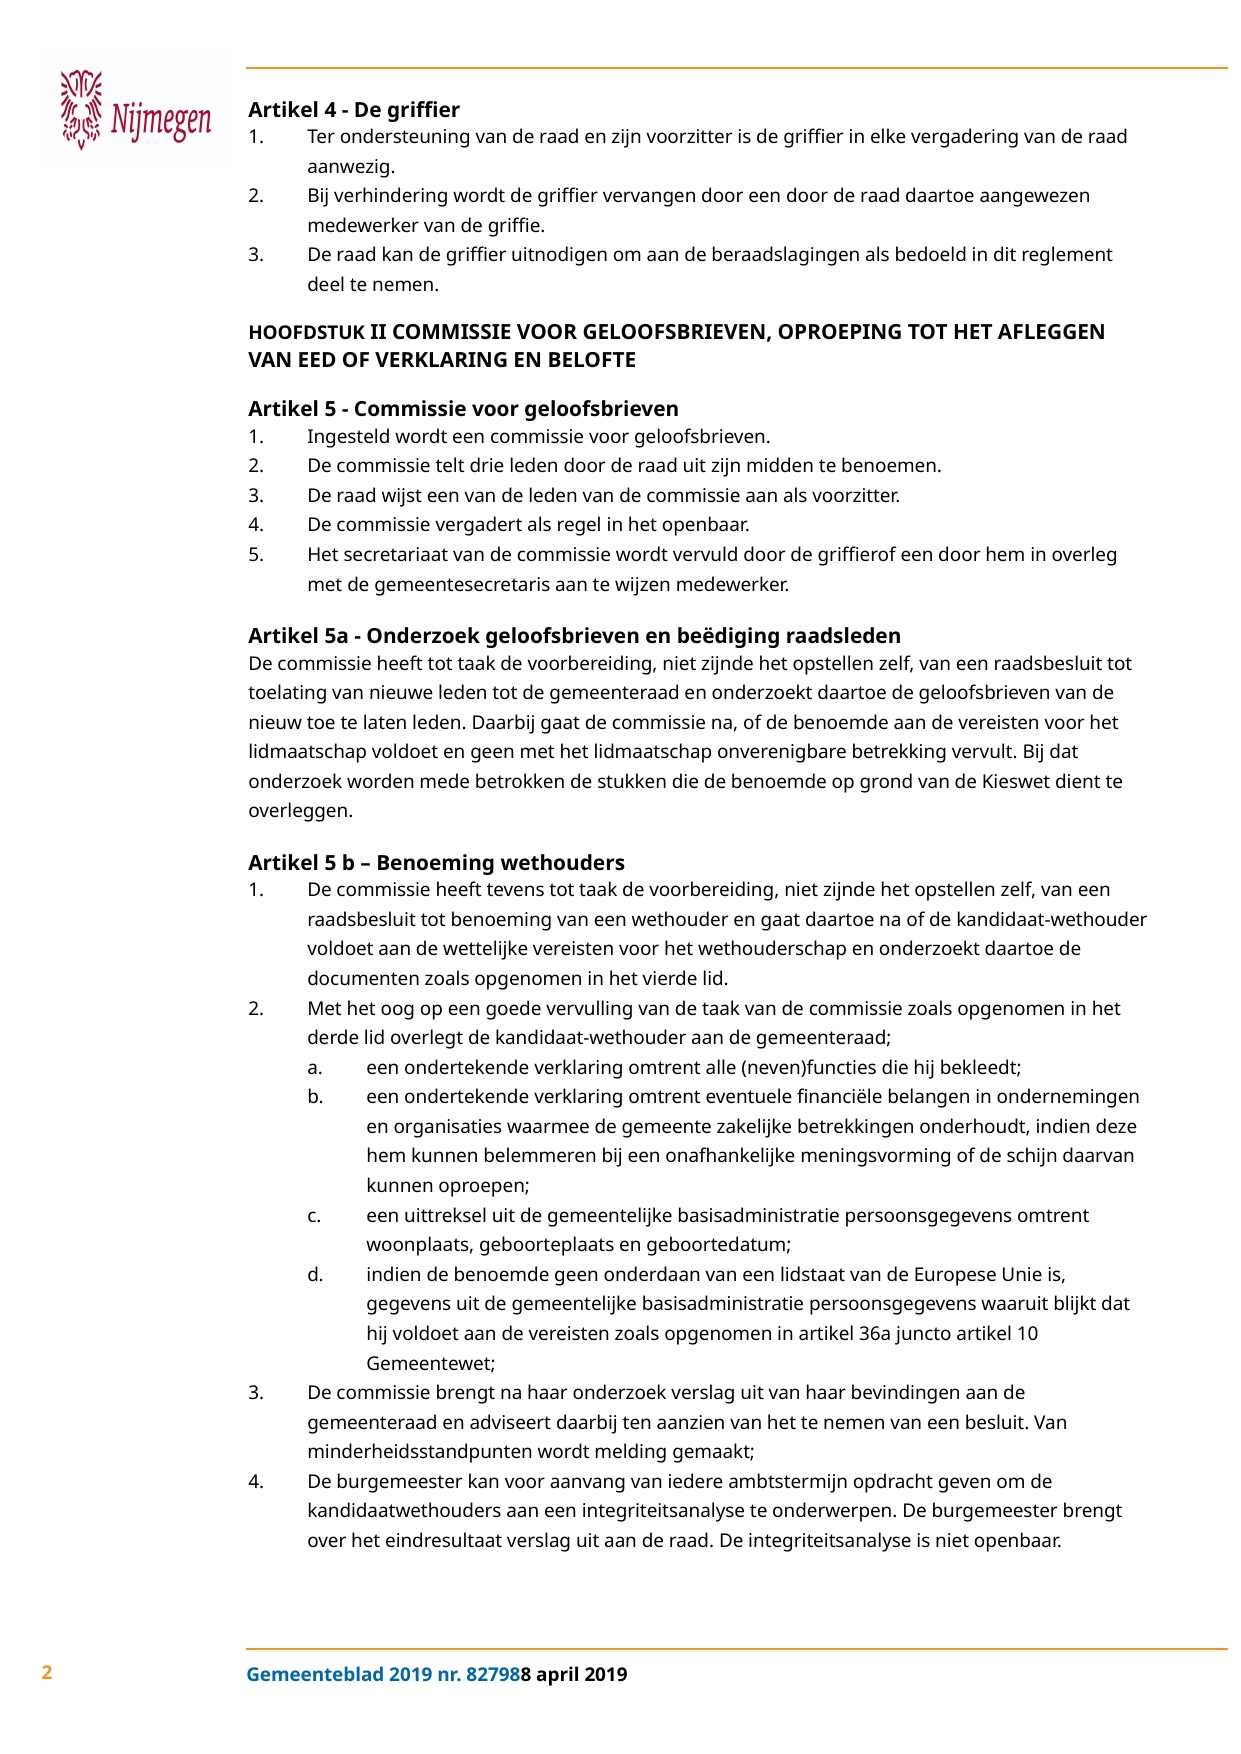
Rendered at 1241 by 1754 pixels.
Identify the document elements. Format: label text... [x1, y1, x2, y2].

list De commissie heeft tevens tot taak de voorbereiding, niet zijnde het opstellen zelf, van een raadsbesluit tot benoeming van een wethouder en gaat daartoe na of de kandidaat-wethouder voldoet aan de wettelijke vereisten voor het wethouderschap en onderzoekt daartoe de documenten zoals opgenomen in het vierde lid. [248, 876, 1152, 991]
text Artikel 5 b – Benoeming wethouders [248, 848, 1152, 876]
text Artikel 5a - Onderzoek geloofsbrieven en beëdiging raadsleden [248, 621, 1152, 650]
list Het secretariaat van de commissie wordt vervuld door de griffierof een door hem in overleg met de gemeentesecretaris aan te wijzen medewerker. [248, 541, 1152, 597]
text De commissie heeft tot taak de voorbereiding, niet zijnde het opstellen zelf, van een raadsbesluit tot toelating van nieuwe leden tot de gemeenteraad en onderzoekt daartoe de geloofsbrieven van de nieuw toe te laten leden. Daarbij gaat de commissie na, of de benoemde aan de vereisten voor het lidmaatschap voldoet en geen met het lidmaatschap onverenigbare betrekking vervult. Bij dat onderzoek worden mede betrokken de stukken die de benoemde op grond van de Kieswet dient te overleggen. [248, 650, 1152, 823]
list een uittreksel uit de gemeentelijke basisadministratie persoonsgegevens omtrent woonplaats, geboorteplaats en geboortedatum; [307, 1202, 1152, 1257]
list Ingesteld wordt een commissie voor geloofsbrieven. [248, 423, 1152, 449]
list De raad kan de griffier uitnodigen om aan de beraadslagingen als bedoeld in dit reglement deel te nemen. [248, 242, 1152, 297]
text Artikel 4 - De griffier [248, 95, 1152, 123]
list De commissie brengt na haar onderzoek verslag uit van haar bevindingen aan de gemeenteraad en adviseert daarbij ten aanzien van het te nemen van een besluit. Van minderheidsstandpunten wordt melding gemaakt; [248, 1379, 1152, 1464]
list De commissie telt drie leden door de raad uit zijn midden te benoemen. [248, 452, 1152, 478]
list een ondertekende verklaring omtrent eventuele financiële belangen in ondernemingen en organisaties waarmee de gemeente zakelijke betrekkingen onderhoudt, indien deze hem kunnen belemmeren bij een onafhankelijke meningsvorming of de schijn daarvan kunnen oproepen; [307, 1083, 1152, 1198]
text Artikel 5 - Commissie voor geloofsbrieven [248, 394, 1152, 423]
list indien de benoemde geen onderdaan van een lidstaat van de Europese Unie is, gegevens uit de gemeentelijke basisadministratie persoonsgegevens waaruit blijkt dat hij voldoet aan de vereisten zoals opgenomen in artikel 36a juncto artikel 10 Gemeentewet; [307, 1261, 1152, 1376]
list De burgemeester kan voor aanvang van iedere ambtstermijn opdracht geven om de kandidaatwethouders aan een integriteitsanalyse te onderwerpen. De burgemeester brengt over het eindresultaat verslag uit aan de raad. De integriteitsanalyse is niet openbaar. [248, 1468, 1152, 1553]
list De raad wijst een van de leden van de commissie aan als voorzitter. [248, 482, 1152, 508]
list Met het oog op een goede vervulling van de taak van de commissie zoals opgenomen in het derde lid overlegt de kandidaat-wethouder aan de gemeenteraad; [248, 995, 1152, 1050]
list een ondertekende verklaring omtrent alle (neven)functies die hij bekleedt; [307, 1054, 1152, 1080]
picture [41, 47, 231, 172]
list Bij verhindering wordt de griffier vervangen door een door de raad daartoe aangewezen medewerker van de griffie. [248, 182, 1152, 238]
list De commissie vergadert als regel in het openbaar. [248, 512, 1152, 537]
list Ter ondersteuning van de raad en zijn voorzitter is de griffier in elke vergadering van de raad aanwezig. [248, 123, 1152, 178]
text HOOFDSTUK II COMMISSIE VOOR GELOOFSBRIEVEN, OPROEPING TOT HET AFLEGGEN VAN EED OF VERKLARING EN BELOFTE [248, 317, 1152, 374]
